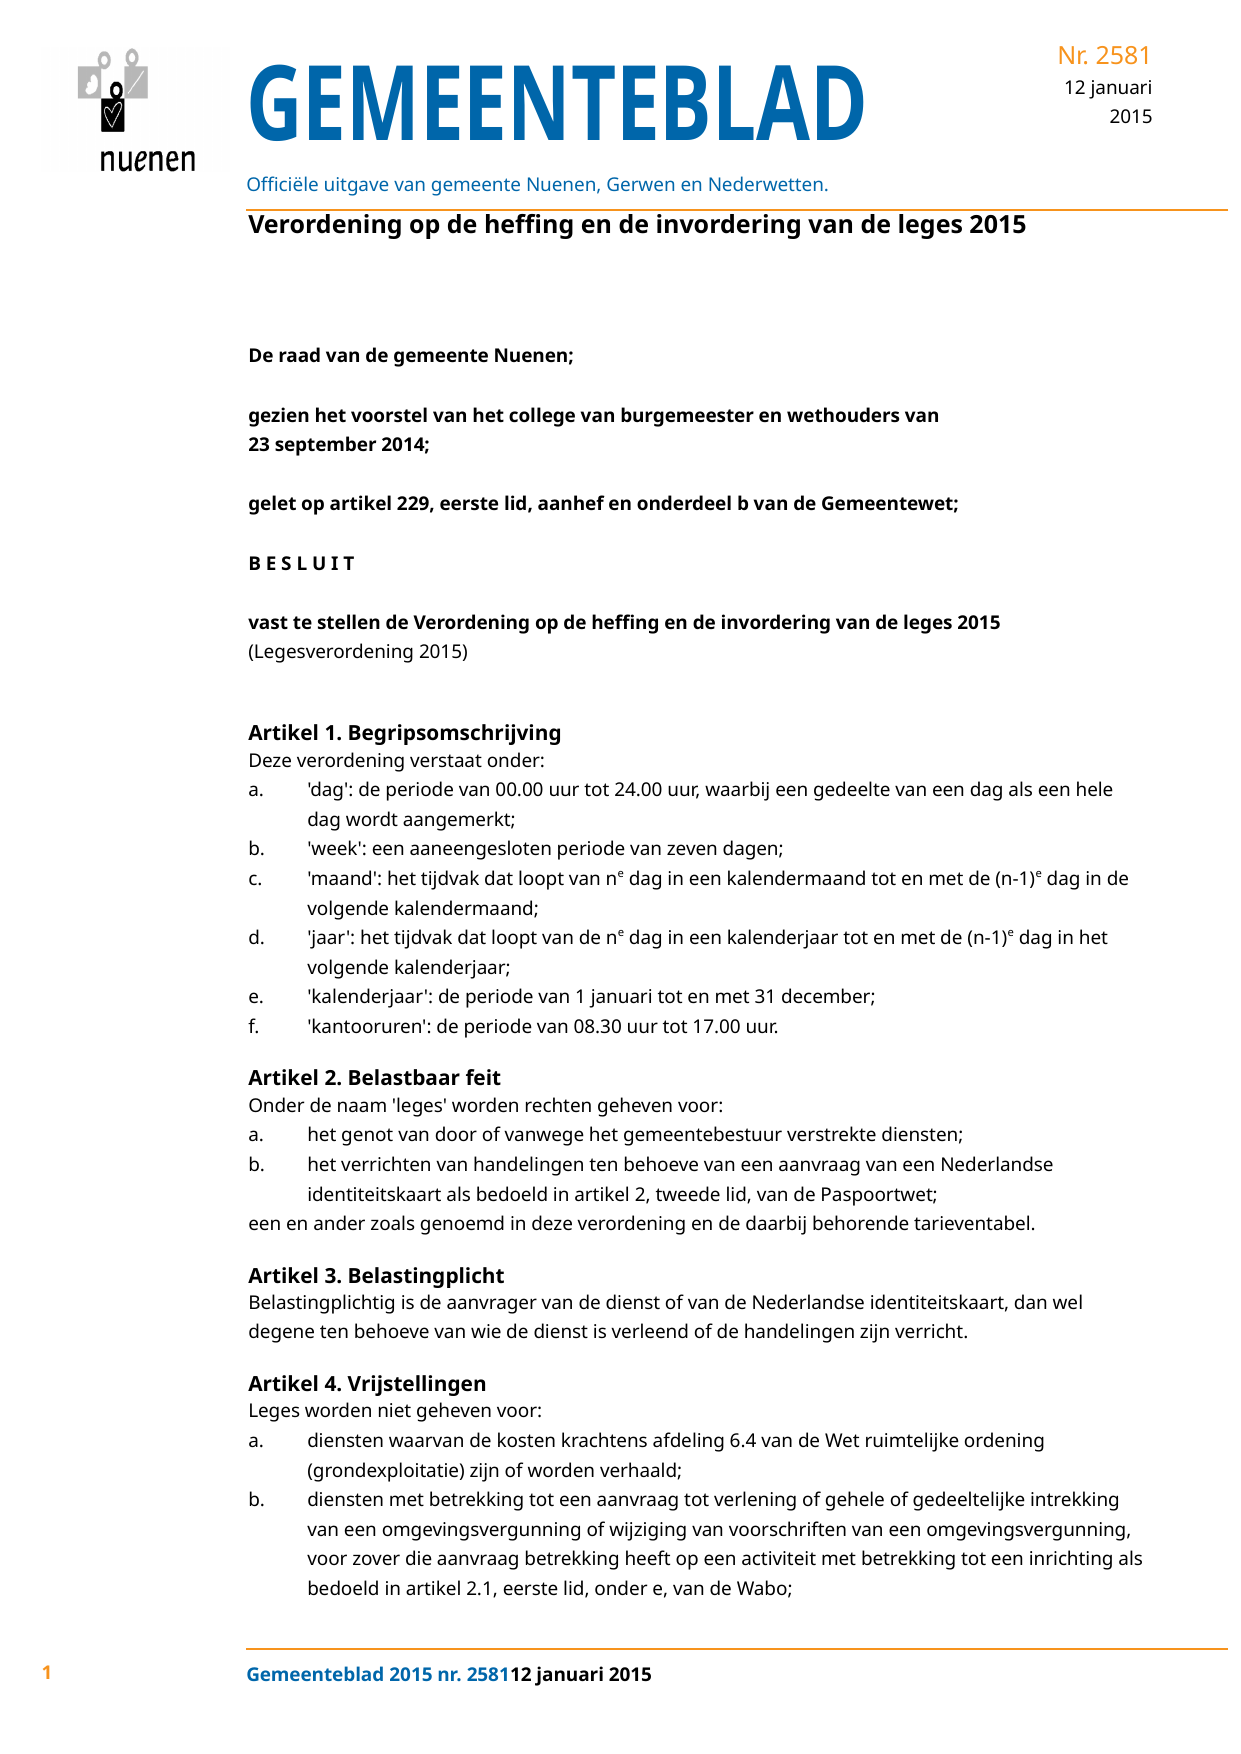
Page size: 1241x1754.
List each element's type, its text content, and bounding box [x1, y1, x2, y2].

list het verrichten van handelingen ten behoeve van een aanvraag van een Nederlandse identiteitskaart als bedoeld in artikel 2, tweede lid, van de Paspoortwet; [248, 1151, 1152, 1206]
text een en ander zoals genoemd in deze verordening en de daarbij behorende tarieventabel. [248, 1210, 1152, 1236]
list 'kalenderjaar': de periode van 1 januari tot en met 31 december; [248, 983, 1152, 1009]
list diensten met betrekking tot een aanvraag tot verlening of gehele of gedeeltelijke intrekking van een omgevingsvergunning of wijziging van voorschriften van een omgevingsvergunning, voor zover die aanvraag betrekking heeft op een activiteit met betrekking tot een inrichting als bedoeld in artikel 2.1, eerste lid, onder e, van de Wabo; [248, 1486, 1152, 1601]
text Onder de naam 'leges' worden rechten geheven voor: [248, 1092, 1152, 1118]
text Artikel 1. Begripsomschrijving [248, 718, 1152, 747]
text Leges worden niet geheven voor: [248, 1398, 1152, 1423]
text Artikel 2. Belastbaar feit [248, 1063, 1152, 1092]
list 'jaar': het tijdvak dat loopt van de ne dag in een kalenderjaar tot en met de (n-1)e dag in het volgende kalenderjaar; [248, 924, 1152, 980]
text Artikel 4. Vrijstellingen [248, 1369, 1152, 1398]
text De raad van de gemeente Nuenen; [248, 343, 1152, 368]
list 'dag': de periode van 00.00 uur tot 24.00 uur, waarbij een gedeelte van een dag als een hele dag wordt aangemerkt; [248, 776, 1152, 832]
list 'week': een aaneengesloten periode van zeven dagen; [248, 836, 1152, 861]
text B E S L U I T [248, 550, 1152, 575]
text 23 september 2014; [248, 431, 1152, 457]
list 'maand': het tijdvak dat loopt van ne dag in een kalendermaand tot en met de (n-1)e dag in de volgende kalendermaand; [248, 865, 1152, 921]
text Verordening op de heffing en de invordering van de leges 2015 [248, 211, 1152, 241]
text gezien het voorstel van het college van burgemeester en wethouders van [248, 402, 1152, 427]
text Deze verordening verstaat onder: [248, 747, 1152, 773]
text Belastingplichtig is de aanvrager van de dienst of van de Nederlandse identiteitskaart, dan wel degene ten behoeve van wie de dienst is verleend of de handelingen zijn verricht. [248, 1289, 1152, 1344]
text Artikel 3. Belastingplicht [248, 1261, 1152, 1289]
list het genot van door of vanwege het gemeentebestuur verstrekte diensten; [248, 1122, 1152, 1147]
text vast te stellen de Verordening op de heffing en de invordering van de leges 2015 (Legesverordening 2015) [248, 609, 1152, 664]
list diensten waarvan de kosten krachtens afdeling 6.4 van de Wet ruimtelijke ordening (grondexploitatie) zijn of worden verhaald; [248, 1427, 1152, 1482]
text gelet op artikel 229, eerste lid, aanhef en onderdeel b van de Gemeentewet; [248, 491, 1152, 516]
list 'kantooruren': de periode van 08.30 uur tot 17.00 uur. [248, 1013, 1152, 1039]
picture [41, 47, 231, 172]
